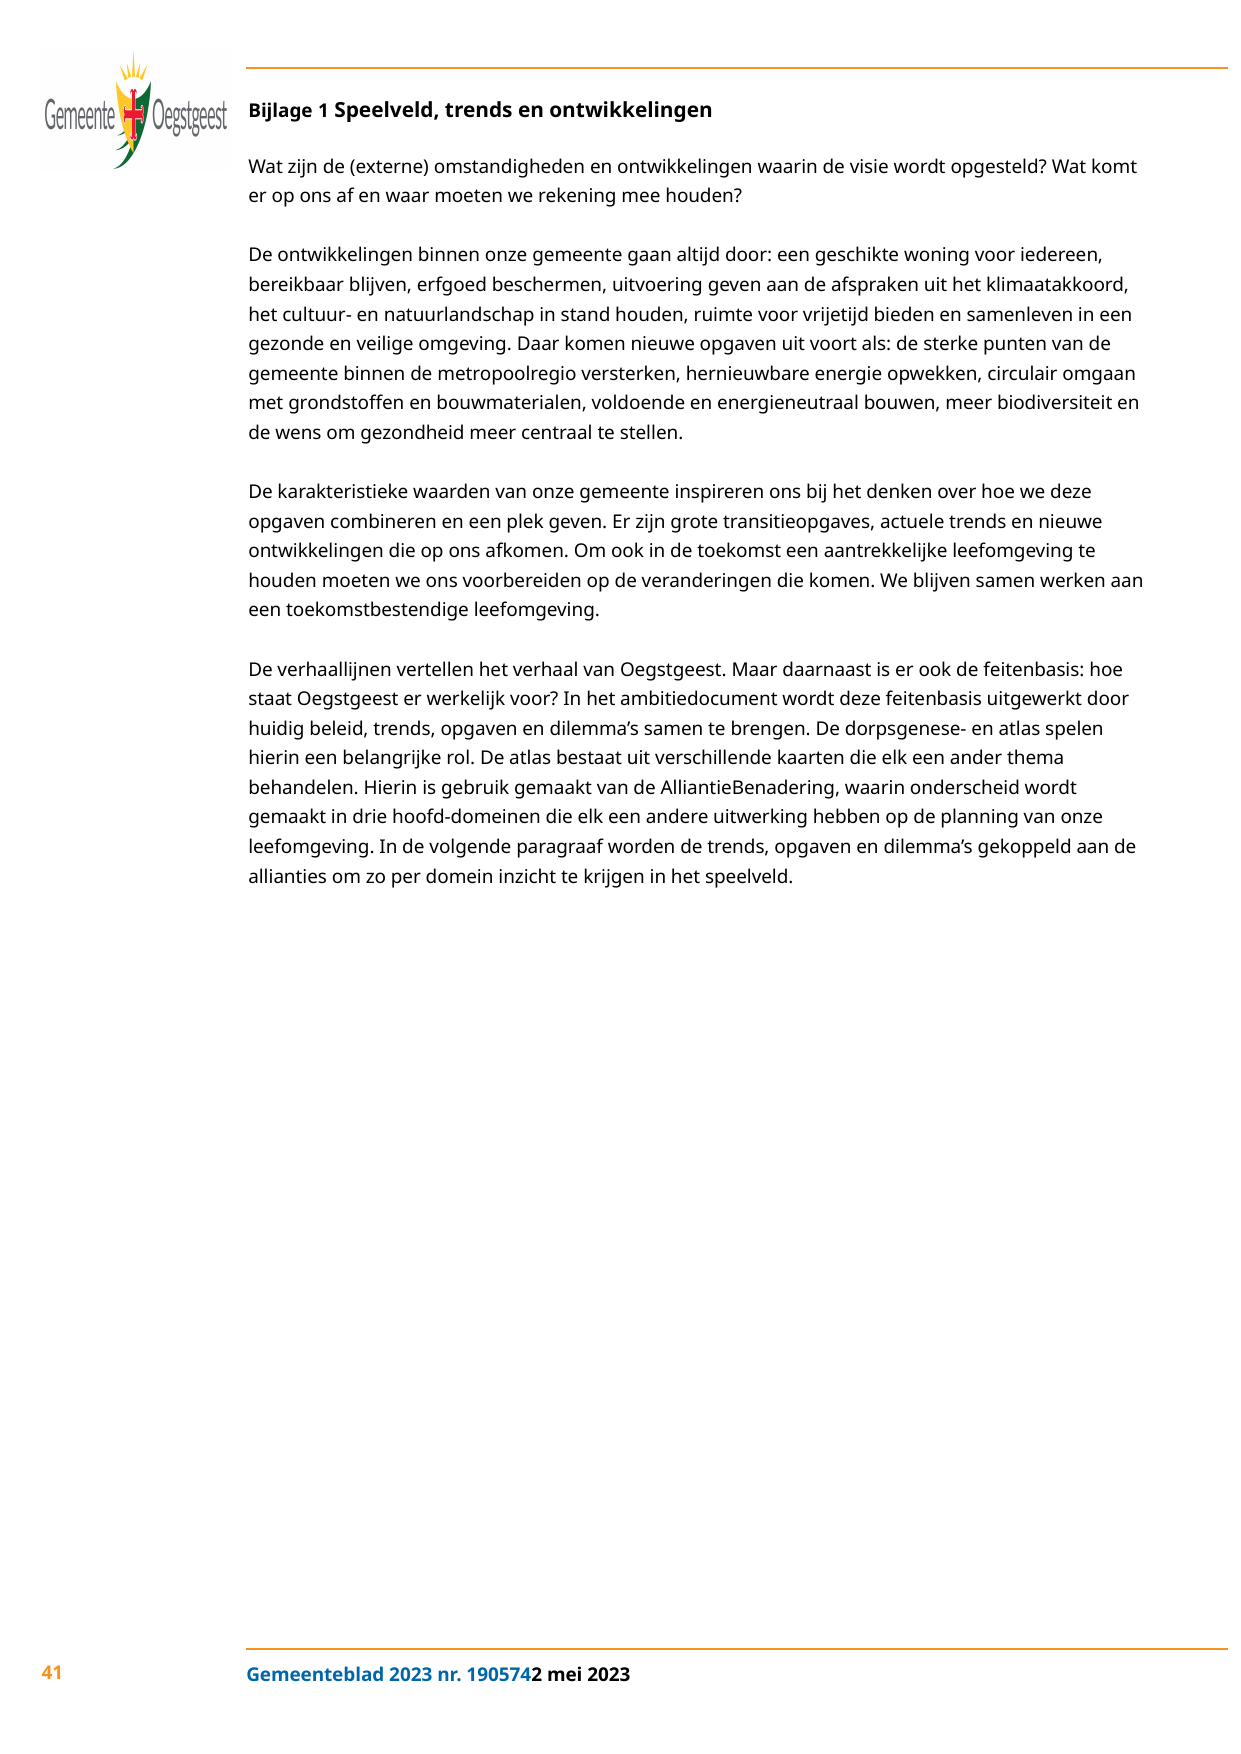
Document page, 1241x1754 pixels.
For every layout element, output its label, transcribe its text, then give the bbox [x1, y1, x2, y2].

text Wat zijn de (externe) omstandigheden en ontwikkelingen waarin de visie wordt opgesteld? Wat komt er op ons af en waar moeten we rekening mee houden? [248, 153, 1152, 208]
text Bijlage 1 Speelveld, trends en ontwikkelingen [248, 95, 1152, 123]
picture [41, 47, 231, 172]
text De karakteristieke waarden van onze gemeente inspireren ons bij het denken over hoe we deze opgaven combineren en een plek geven. Er zijn grote transitieopgaves, actuele trends en nieuwe ontwikkelingen die op ons afkomen. Om ook in de toekomst een aantrekkelijke leefomgeving te houden moeten we ons voorbereiden op de veranderingen die komen. We blijven samen werken aan een toekomstbestendige leefomgeving. [248, 478, 1152, 622]
text De verhaallijnen vertellen het verhaal van Oegstgeest. Maar daarnaast is er ook de feitenbasis: hoe staat Oegstgeest er werkelijk voor? In het ambitiedocument wordt deze feitenbasis uitgewerkt door huidig beleid, trends, opgaven en dilemma’s samen te brengen. De dorpsgenese- en atlas spelen hierin een belangrijke rol. De atlas bestaat uit verschillende kaarten die elk een ander thema behandelen. Hierin is gebruik gemaakt van de AlliantieBenadering, waarin onderscheid wordt gemaakt in drie hoofd-domeinen die elk een andere uitwerking hebben op de planning van onze leefomgeving. In de volgende paragraaf worden de trends, opgaven en dilemma’s gekoppeld aan de allianties om zo per domein inzicht te krijgen in het speelveld. [248, 656, 1152, 889]
text De ontwikkelingen binnen onze gemeente gaan altijd door: een geschikte woning voor iedereen, bereikbaar blijven, erfgoed beschermen, uitvoering geven aan de afspraken uit het klimaatakkoord, het cultuur- en natuurlandschap in stand houden, ruimte voor vrijetijd bieden en samenleven in een gezonde en veilige omgeving. Daar komen nieuwe opgaven uit voort als: de sterke punten van de gemeente binnen de metropoolregio versterken, hernieuwbare energie opwekken, circulair omgaan met grondstoffen en bouwmaterialen, voldoende en energieneutraal bouwen, meer biodiversiteit en de wens om gezondheid meer centraal te stellen. [248, 242, 1152, 445]
